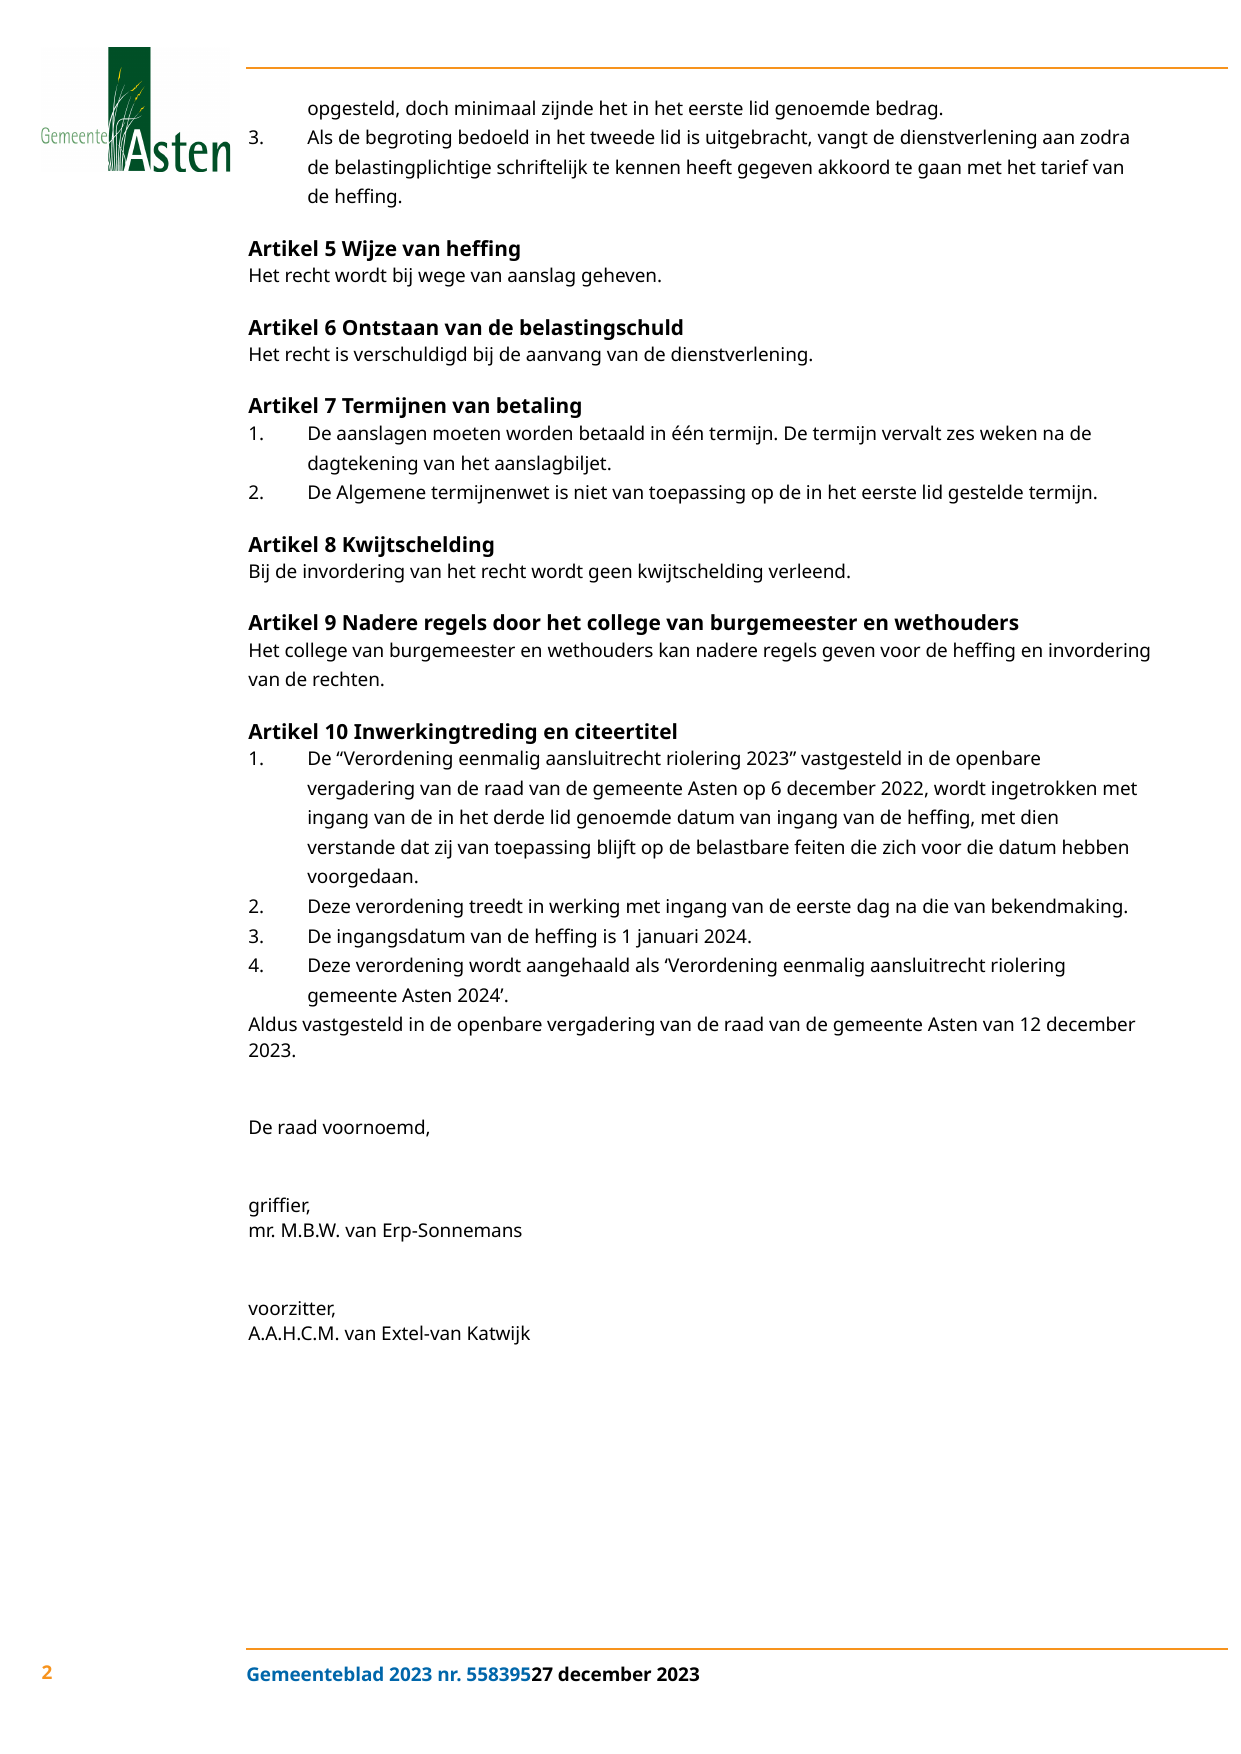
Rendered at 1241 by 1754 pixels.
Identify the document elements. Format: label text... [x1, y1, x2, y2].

list De “Verordening eenmalig aansluitrecht riolering 2023” vastgesteld in de openbare vergadering van de raad van de gemeente Asten op 6 december 2022, wordt ingetrokken met ingang van de in het derde lid genoemde datum van ingang van de heffing, met dien verstande dat zij van toepassing blijft op de belastbare feiten die zich voor die datum hebben voorgedaan. [248, 745, 1152, 889]
text A.A.H.C.M. van Extel-van Katwijk [248, 1320, 1152, 1346]
text Bij de invordering van het recht wordt geen kwijtschelding verleend. [248, 558, 1152, 584]
list De ingangsdatum van de heffing is 1 januari 2024. [248, 923, 1152, 949]
text De raad voornoemd, [248, 1114, 1152, 1140]
list Deze verordening wordt aangehaald als ‘Verordening eenmalig aansluitrecht riolering gemeente Asten 2024’. [248, 952, 1152, 1008]
list Als de begroting bedoeld in het tweede lid is uitgebracht, vangt de dienstverlening aan zodra de belastingplichtige schriftelijk te kennen heeft gegeven akkoord te gaan met het tarief van de heffing. [248, 124, 1152, 209]
text Het recht wordt bij wege van aanslag geheven. [248, 262, 1152, 288]
text Artikel 8 Kwijtschelding [248, 530, 1152, 558]
text Artikel 10 Inwerkingtreding en citeertitel [248, 717, 1152, 745]
text Artikel 6 Ontstaan van de belastingschuld [248, 313, 1152, 341]
text Artikel 7 Termijnen van betaling [248, 392, 1152, 420]
text Het recht is verschuldigd bij de aanvang van de dienstverlening. [248, 341, 1152, 367]
text Artikel 5 Wijze van heffing [248, 234, 1152, 262]
list De aanslagen moeten worden betaald in één termijn. De termijn vervalt zes weken na de dagtekening van het aanslagbiljet. [248, 420, 1152, 475]
text Het college van burgemeester en wethouders kan nadere regels geven voor de heffing en invordering van de rechten. [248, 637, 1152, 692]
text griffier, [248, 1192, 1152, 1217]
picture [41, 47, 231, 172]
list De Algemene termijnenwet is niet van toepassing op de in het eerste lid gestelde termijn. [248, 479, 1152, 505]
text Aldus vastgesteld in de openbare vergadering van de raad van de gemeente Asten van 12 december 2023. [248, 1012, 1152, 1063]
text voorzitter, [248, 1295, 1152, 1320]
list opgesteld, doch minimaal zijnde het in het eerste lid genoemde bedrag. [248, 95, 1152, 121]
text Artikel 9 Nadere regels door het college van burgemeester en wethouders [248, 608, 1152, 637]
text mr. M.B.W. van Erp-Sonnemans [248, 1217, 1152, 1243]
list Deze verordening treedt in werking met ingang van de eerste dag na die van bekendmaking. [248, 893, 1152, 919]
